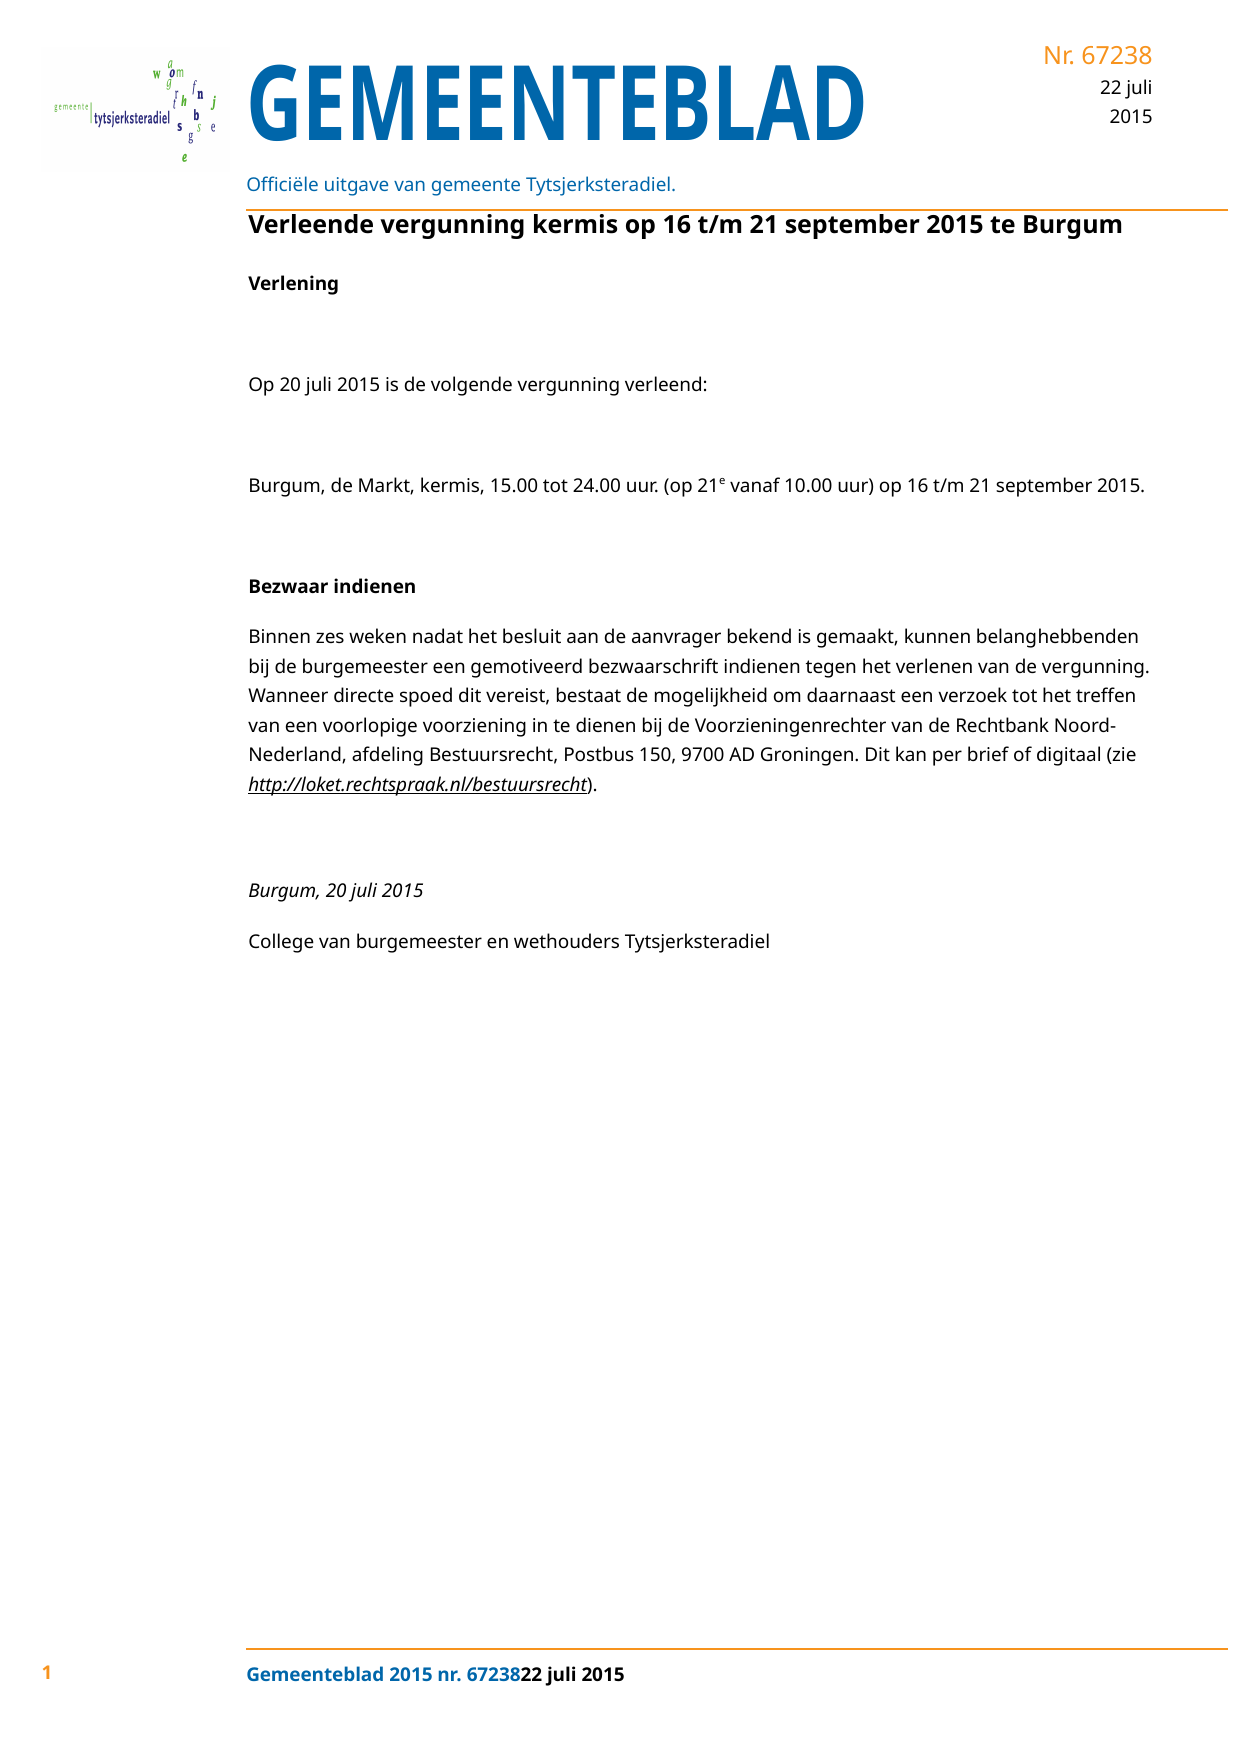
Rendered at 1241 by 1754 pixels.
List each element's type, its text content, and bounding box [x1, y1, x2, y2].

text Verlening [248, 270, 1152, 296]
text Op 20 juli 2015 is de volgende vergunning ver­leend: [248, 371, 1152, 397]
text Bezwaar indienen [248, 573, 1152, 598]
text Verleende vergunning kermis op 16 t/m 21 september 2015 te Burgum [248, 211, 1152, 241]
text Burgum, de Markt, kermis, 15.00 tot 24.00 uur. (op 21e vanaf 10.00 uur) op 16 t/m 21 september 2015. [248, 472, 1152, 498]
text Binnen zes weken nadat het besluit aan de aanvrager bekend is gemaakt, kunnen belang­hebbenden bij de burgemeester een gemotiveerd bezwaarschrift indienen tegen het verlenen van de ver­gunning. Wanneer directe spoed dit vereist, bestaat de mogelijkheid om daarnaast een verzoek tot het treffen van een voorlopige voorziening in te dienen bij de Voorzieningenrechter van de Rechtbank Noord-Nederland, afdeling Bestuursrecht, Postbus 150, 9700 AD Groningen. Dit kan per brief of digitaal (zie http://loket.rechtspraak.nl/bestuursrecht). [248, 623, 1152, 797]
picture [41, 47, 231, 172]
text College van burgemeester en wethouders Tytsjerksteradiel [248, 928, 1152, 954]
text Burgum, 20 juli 2015 [248, 877, 1152, 903]
